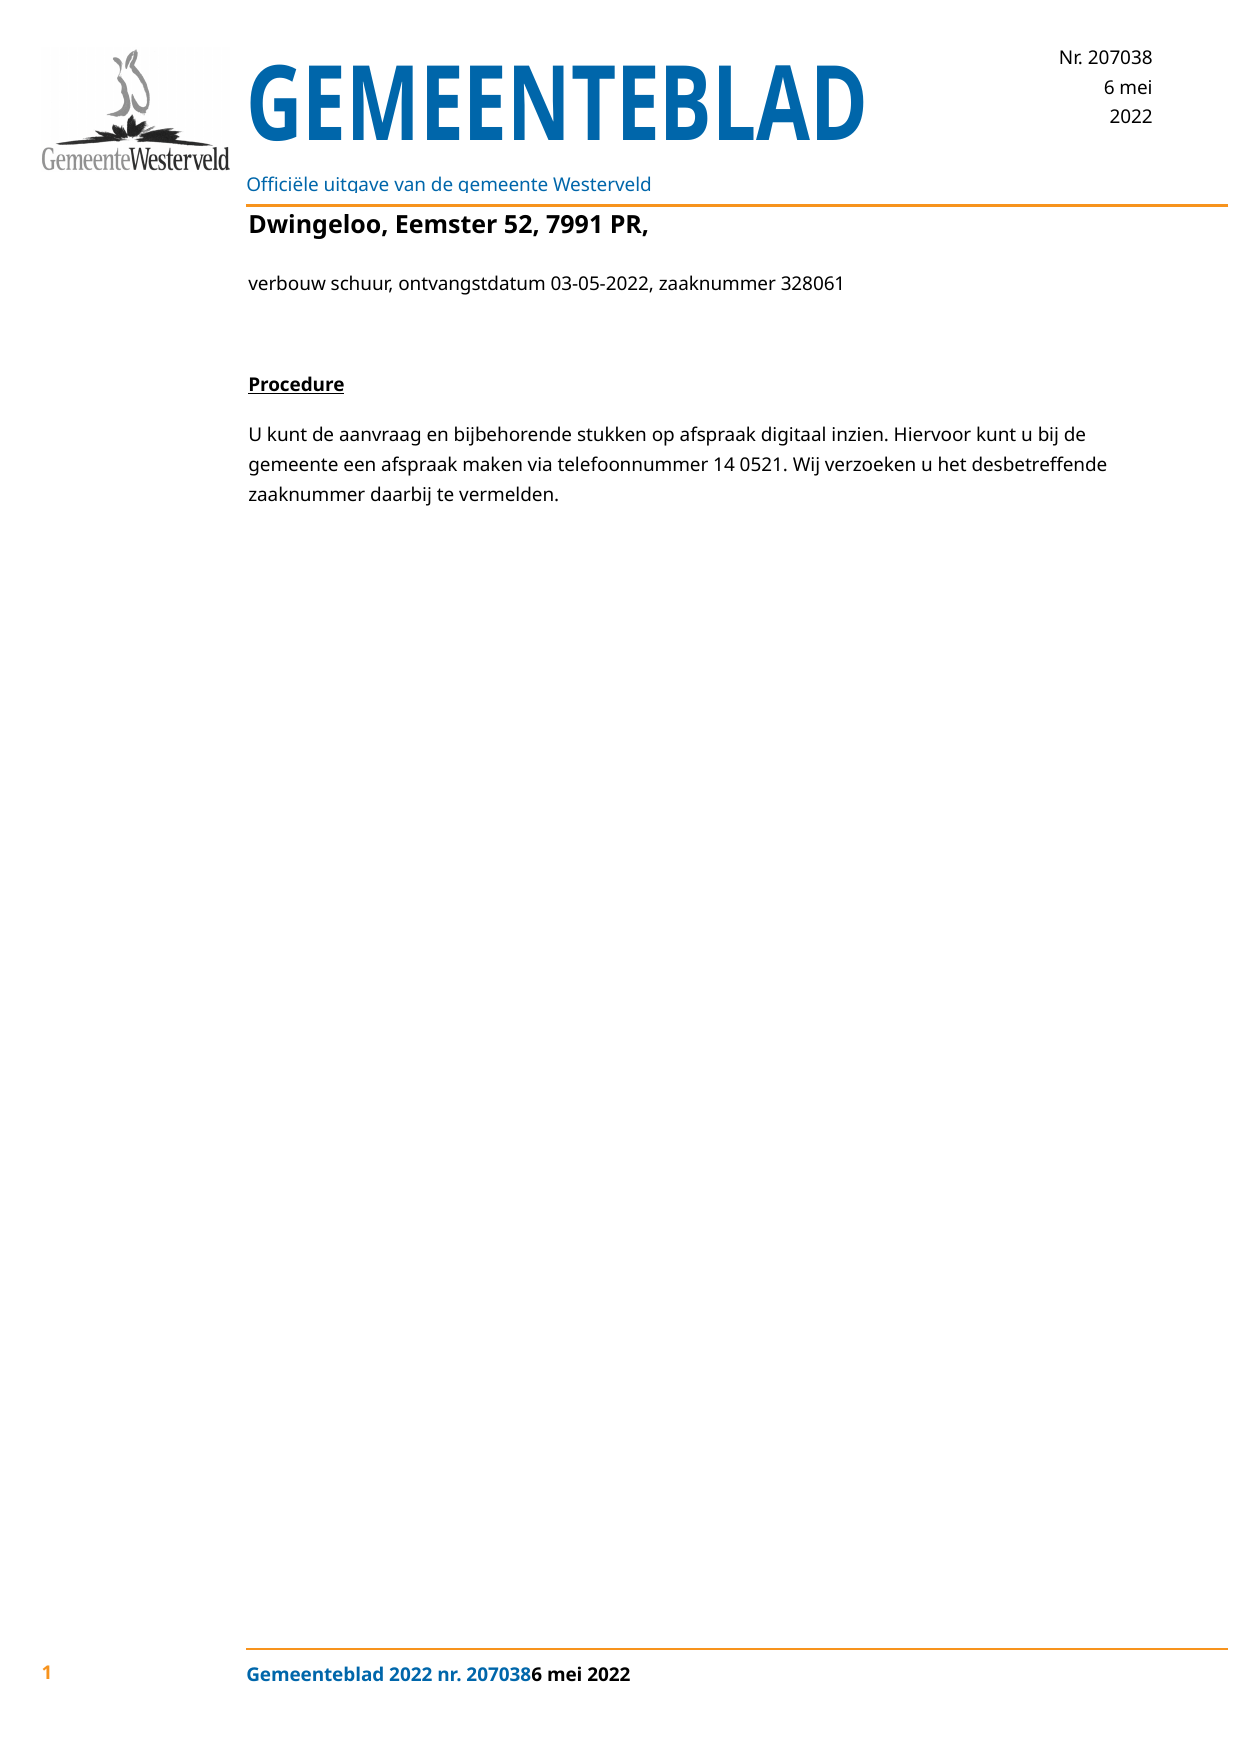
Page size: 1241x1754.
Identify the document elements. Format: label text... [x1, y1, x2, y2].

text verbouw schuur, ontvangstdatum 03-05-2022, zaaknummer 328061 [248, 270, 1152, 296]
text Procedure [248, 371, 1152, 397]
text Dwingeloo, Eemster 52, 7991 PR, [248, 207, 1152, 241]
text U kunt de aanvraag en bijbehorende stukken op afspraak digitaal inzien. Hiervoor kunt u bij de gemeente een afspraak maken via telefoonnummer 14 0521. Wij verzoeken u het desbetreffende zaaknummer daarbij te vermelden. [248, 422, 1152, 506]
picture [41, 47, 231, 172]
